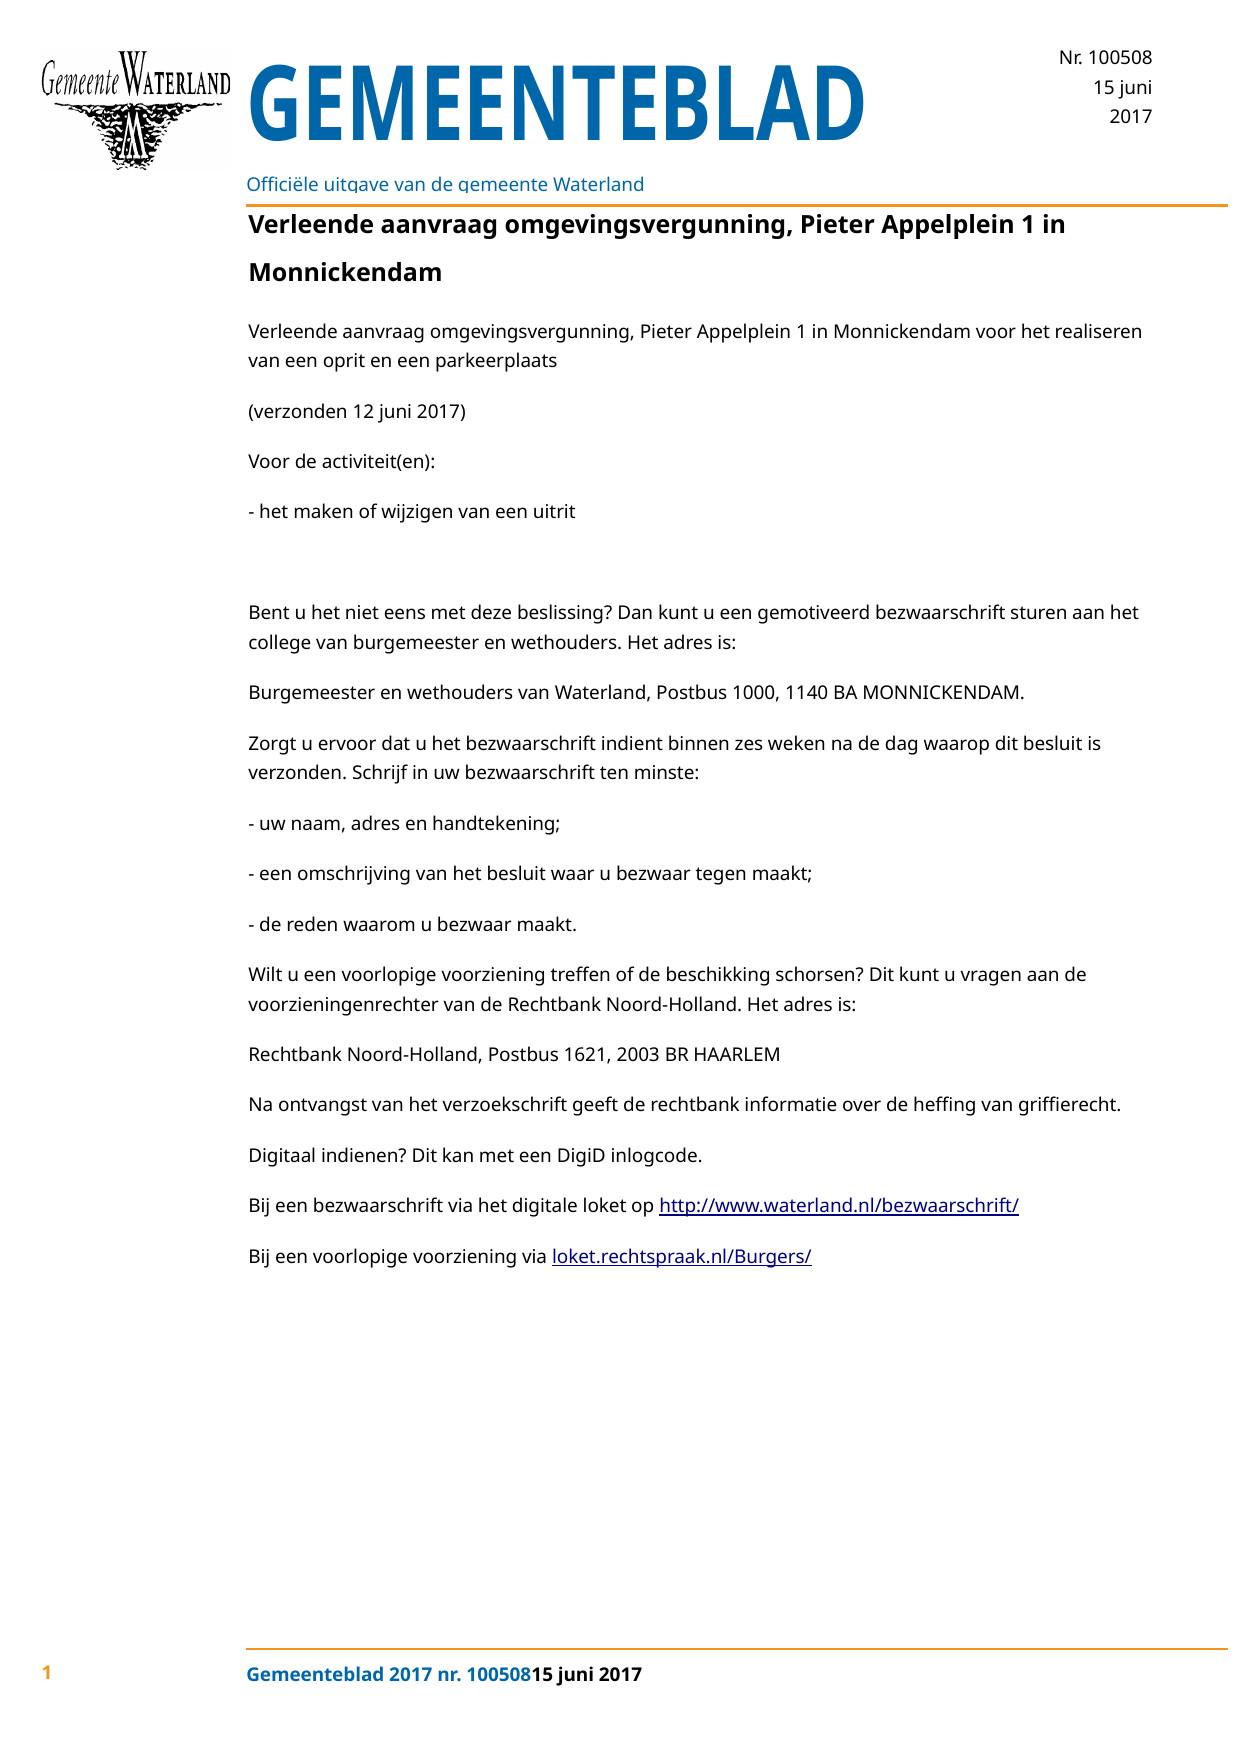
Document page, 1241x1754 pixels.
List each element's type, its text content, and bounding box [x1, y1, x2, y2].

text - een omschrijving van het besluit waar u bezwaar tegen maakt; [248, 860, 1152, 886]
text Bij een voorlopige voorziening via loket.rechtspraak.nl/Burgers/ [248, 1243, 1152, 1269]
text Bij een bezwaarschrift via het digitale loket op http://www.waterland.nl/bezwaarschrift/ [248, 1192, 1152, 1218]
text - uw naam, adres en handtekening; [248, 810, 1152, 836]
text Bent u het niet eens met deze beslissing? Dan kunt u een gemotiveerd bezwaarschrift sturen aan het college van burgemeester en wethouders. Het adres is: [248, 599, 1152, 655]
picture [41, 47, 231, 172]
text Voor de activiteit(en): [248, 448, 1152, 474]
text Digitaal indienen? Dit kan met een DigiD inlogcode. [248, 1142, 1152, 1168]
text Verleende aanvraag omgevingsvergunning, Pieter Appelplein 1 in Monnickendam [248, 207, 1152, 288]
text Burgemeester en wethouders van Waterland, Postbus 1000, 1140 BA MONNICKENDAM. [248, 679, 1152, 705]
text Rechtbank Noord-Holland, Postbus 1621, 2003 BR HAARLEM [248, 1041, 1152, 1067]
text - het maken of wijzigen van een uitrit [248, 499, 1152, 524]
text Wilt u een voorlopige voorziening treffen of de beschikking schorsen? Dit kunt u vragen aan de voorzieningenrechter van de Rechtbank Noord-Holland. Het adres is: [248, 961, 1152, 1017]
text Na ontvangst van het verzoekschrift geeft de rechtbank informatie over de heffing van griffierecht. [248, 1092, 1152, 1117]
text Zorgt u ervoor dat u het bezwaarschrift indient binnen zes weken na de dag waarop dit besluit is verzonden. Schrijf in uw bezwaarschrift ten minste: [248, 730, 1152, 785]
text (verzonden 12 juni 2017) [248, 398, 1152, 424]
text - de reden waarom u bezwaar maakt. [248, 911, 1152, 937]
text Verleende aanvraag omgevingsvergunning, Pieter Appelplein 1 in Monnickendam voor het realiseren van een oprit en een parkeerplaats [248, 318, 1152, 373]
